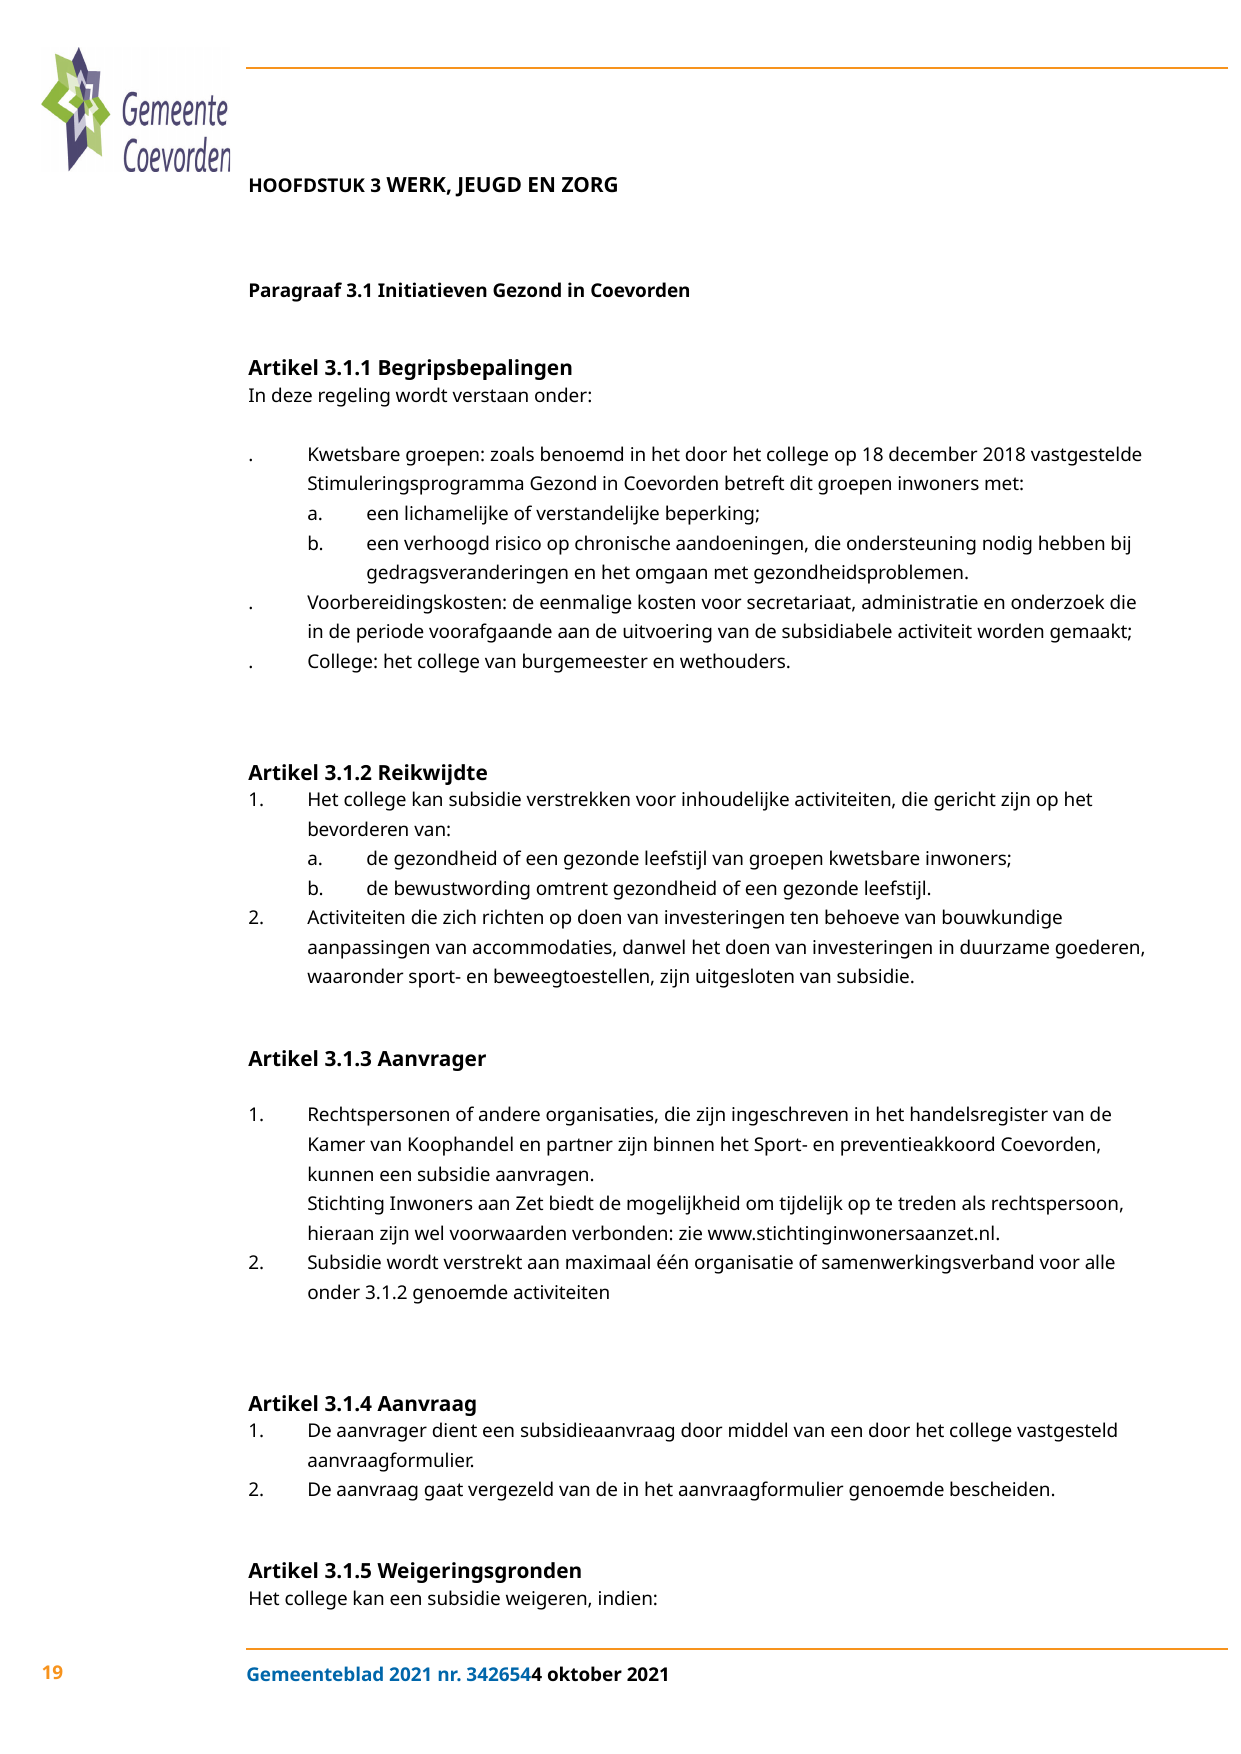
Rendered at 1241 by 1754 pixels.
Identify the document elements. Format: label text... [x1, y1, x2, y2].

text Het college kan een subsidie weigeren, indien: [248, 1585, 1152, 1611]
text In deze regeling wordt verstaan onder: [248, 382, 1152, 408]
text Artikel 3.1.2 Reikwijdte [248, 758, 1152, 786]
list Het college kan subsidie verstrekken voor inhoudelijke activiteiten, die gericht zijn op het bevorderen van: [248, 786, 1152, 841]
list De aanvraag gaat vergezeld van de in het aanvraagformulier genoemde bescheiden. [248, 1476, 1152, 1502]
list College: het college van burgemeester en wethouders. [248, 648, 1152, 674]
list Stichting Inwoners aan Zet biedt de mogelijkheid om tijdelijk op te treden als rechtspersoon, hieraan zijn wel voorwaarden verbonden: zie www.stichtinginwonersaanzet.nl. [248, 1190, 1152, 1246]
list De aanvrager dient een subsidieaanvraag door middel van een door het college vastgesteld aanvraagformulier. [248, 1417, 1152, 1472]
picture [41, 47, 231, 172]
list de gezondheid of een gezonde leefstijl van groepen kwetsbare inwoners; [307, 845, 1152, 871]
list de bewustwording omtrent gezondheid of een gezonde leefstijl. [307, 875, 1152, 901]
list een lichamelijke of verstandelijke beperking; [307, 500, 1152, 526]
text Artikel 3.1.1 Begripsbepalingen [248, 353, 1152, 382]
list Activiteiten die zich richten op doen van investeringen ten behoeve van bouwkundige aanpassingen van accommodaties, danwel het doen van investeringen in duurzame goederen, waaronder sport- en beweegtoestellen, zijn uitgesloten van subsidie. [248, 904, 1152, 989]
text Artikel 3.1.5 Weigeringsgronden [248, 1556, 1152, 1585]
list Subsidie wordt verstrekt aan maximaal één organisatie of samenwerkingsverband voor alle onder 3.1.2 genoemde activiteiten [248, 1249, 1152, 1305]
list Kwetsbare groepen: zoals benoemd in het door het college op 18 december 2018 vastgestelde Stimuleringsprogramma Gezond in Coevorden betreft dit groepen inwoners met: [248, 441, 1152, 496]
list Rechtspersonen of andere organisaties, die zijn ingeschreven in het handelsregister van de Kamer van Koophandel en partner zijn binnen het Sport- en preventieakkoord Coevorden, kunnen een subsidie aanvragen. [248, 1102, 1152, 1187]
text Paragraaf 3.1 Initiatieven Gezond in Coevorden [248, 277, 1152, 303]
list Voorbereidingskosten: de eenmalige kosten voor secretariaat, administratie en onderzoek die in de periode voorafgaande aan de uitvoering van de subsidiabele activiteit worden gemaakt; [248, 589, 1152, 644]
text Artikel 3.1.4 Aanvraag [248, 1389, 1152, 1417]
text Artikel 3.1.3 Aanvrager [248, 1044, 1152, 1072]
text HOOFDSTUK 3 WERK, JEUGD EN ZORG [248, 170, 1152, 198]
list een verhoogd risico op chronische aandoeningen, die ondersteuning nodig hebben bij gedragsveranderingen en het omgaan met gezondheidsproblemen. [307, 530, 1152, 585]
